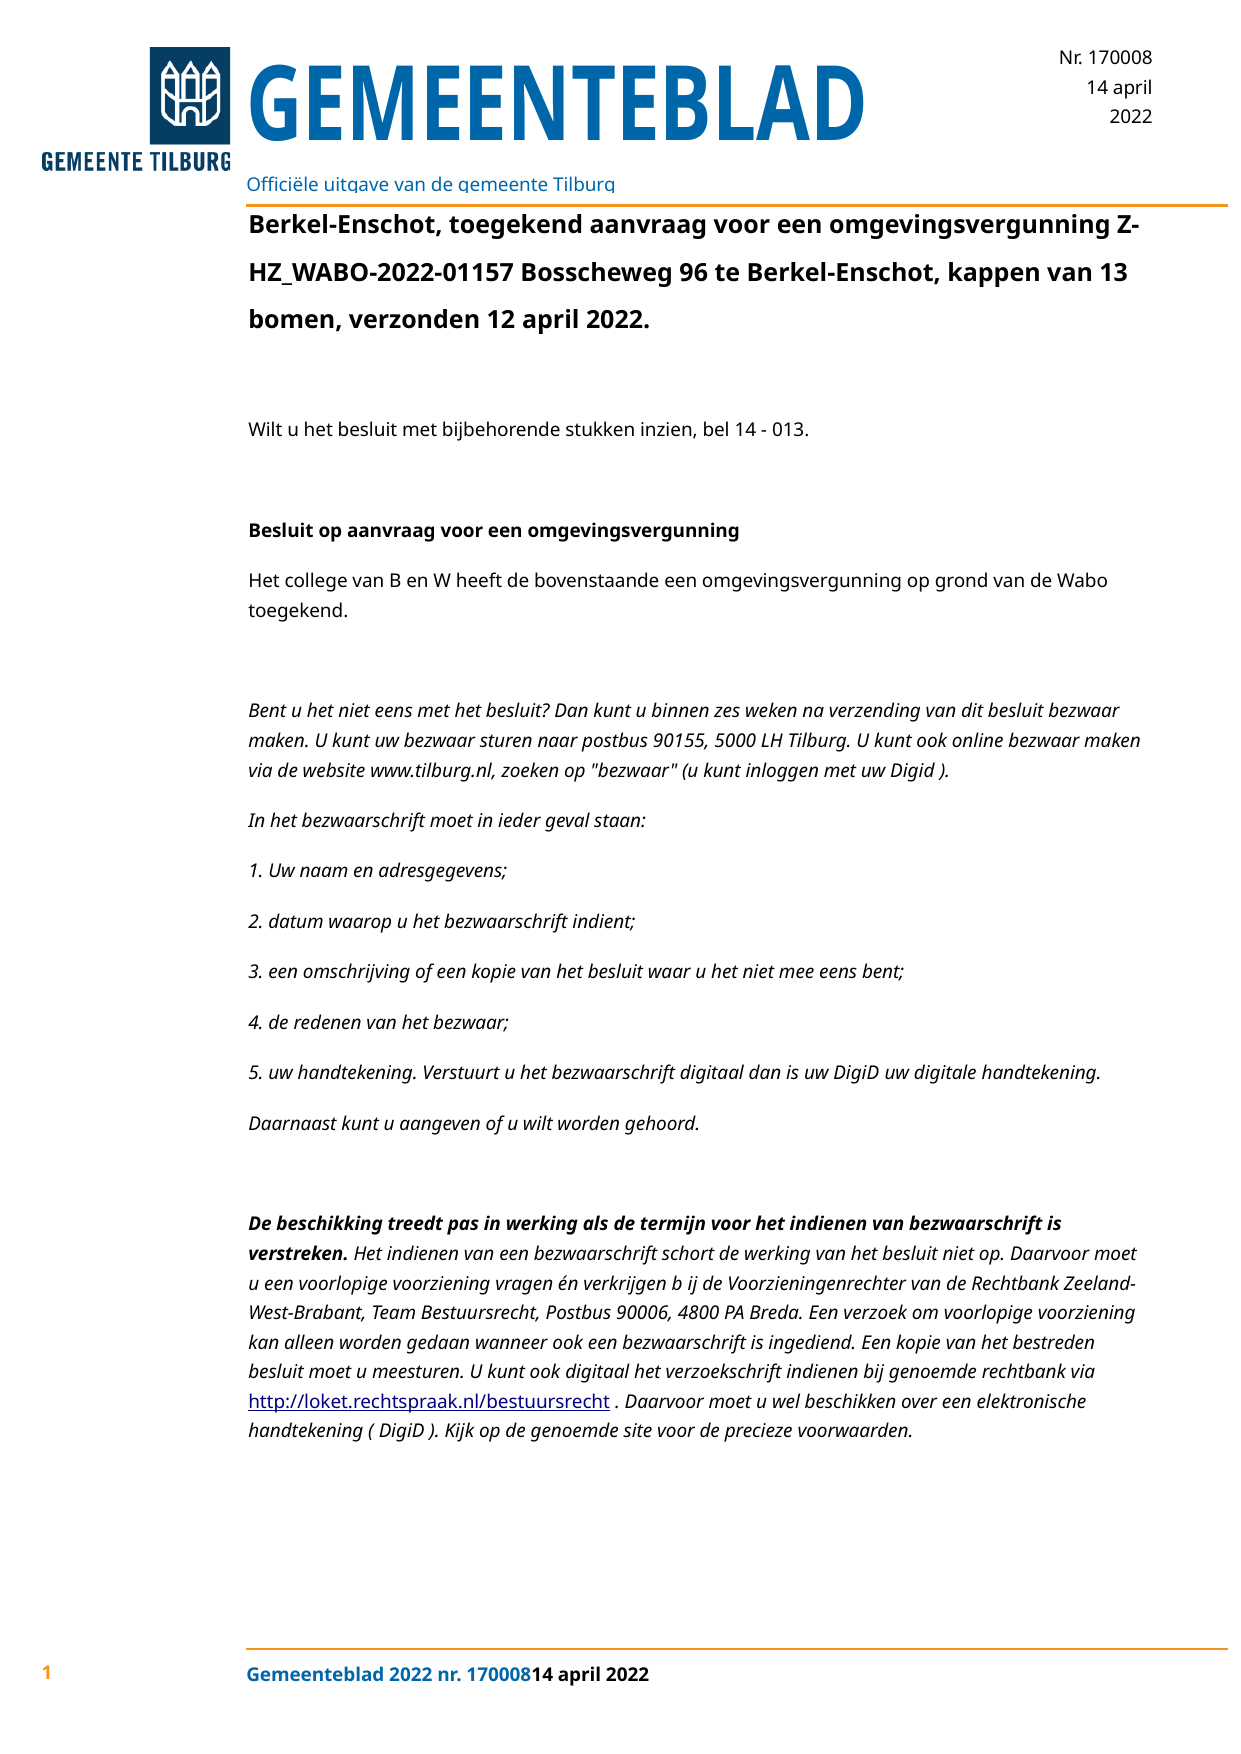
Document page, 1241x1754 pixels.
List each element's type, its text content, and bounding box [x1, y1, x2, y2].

text Bent u het niet eens met het besluit? Dan kunt u binnen zes weken na verzending van dit besluit bezwaar maken. U kunt uw bezwaar sturen naar postbus 90155, 5000 LH Tilburg. U kunt ook online bezwaar maken via de website www.tilburg.nl, zoeken op "bezwaar" (u kunt inloggen met uw Digid ). [248, 698, 1152, 782]
text 5. uw handtekening. Verstuurt u het bezwaarschrift digitaal dan is uw DigiD uw digitale handtekening. [248, 1059, 1152, 1085]
text Het college van B en W heeft de bovenstaande een omgevingsvergunning op grond van de Wabo toegekend. [248, 567, 1152, 622]
text 3. een omschrijving of een kopie van het besluit waar u het niet mee eens bent; [248, 958, 1152, 984]
text 1. Uw naam en adresgegevens; [248, 858, 1152, 883]
text 4. de redenen van het bezwaar; [248, 1009, 1152, 1034]
picture [41, 47, 231, 172]
text Daarnaast kunt u aangeven of u wilt worden gehoord. [248, 1110, 1152, 1135]
text Wilt u het besluit met bijbehorende stukken inzien, bel 14 - 013. [248, 416, 1152, 442]
text 2. datum waarop u het bezwaarschrift indient; [248, 908, 1152, 934]
text Besluit op aanvraag voor een omgevingsvergunning [248, 517, 1152, 542]
text In het bezwaarschrift moet in ieder geval staan: [248, 807, 1152, 833]
text De beschikking treedt pas in werking als de termijn voor het indienen van bezwaarschrift is verstreken. Het indienen van een bezwaarschrift schort de werking van het besluit niet op. Daarvoor moet u een voorlopige voorziening vragen én verkrijgen b ij de Voorzieningenrechter van de Rechtbank Zeeland-West-Brabant, Team Bestuursrecht, Postbus 90006, 4800 PA Breda. Een verzoek om voorlopige voorziening kan alleen worden gedaan wanneer ook een bezwaarschrift is ingediend. Een kopie van het bestreden besluit moet u meesturen. U kunt ook digitaal het verzoekschrift indienen bij genoemde rechtbank via http://loket.rechtspraak.nl/bestuursrecht . Daarvoor moet u wel beschikken over een elektronische handtekening ( DigiD ). Kijk op de genoemde site voor de precieze voorwaarden. [248, 1211, 1152, 1443]
text Berkel-Enschot, toegekend aanvraag voor een omgevingsvergunning Z-HZ_WABO-2022-01157 Bosscheweg 96 te Berkel-Enschot, kappen van 13 bomen, verzonden 12 april 2022. [248, 207, 1152, 336]
